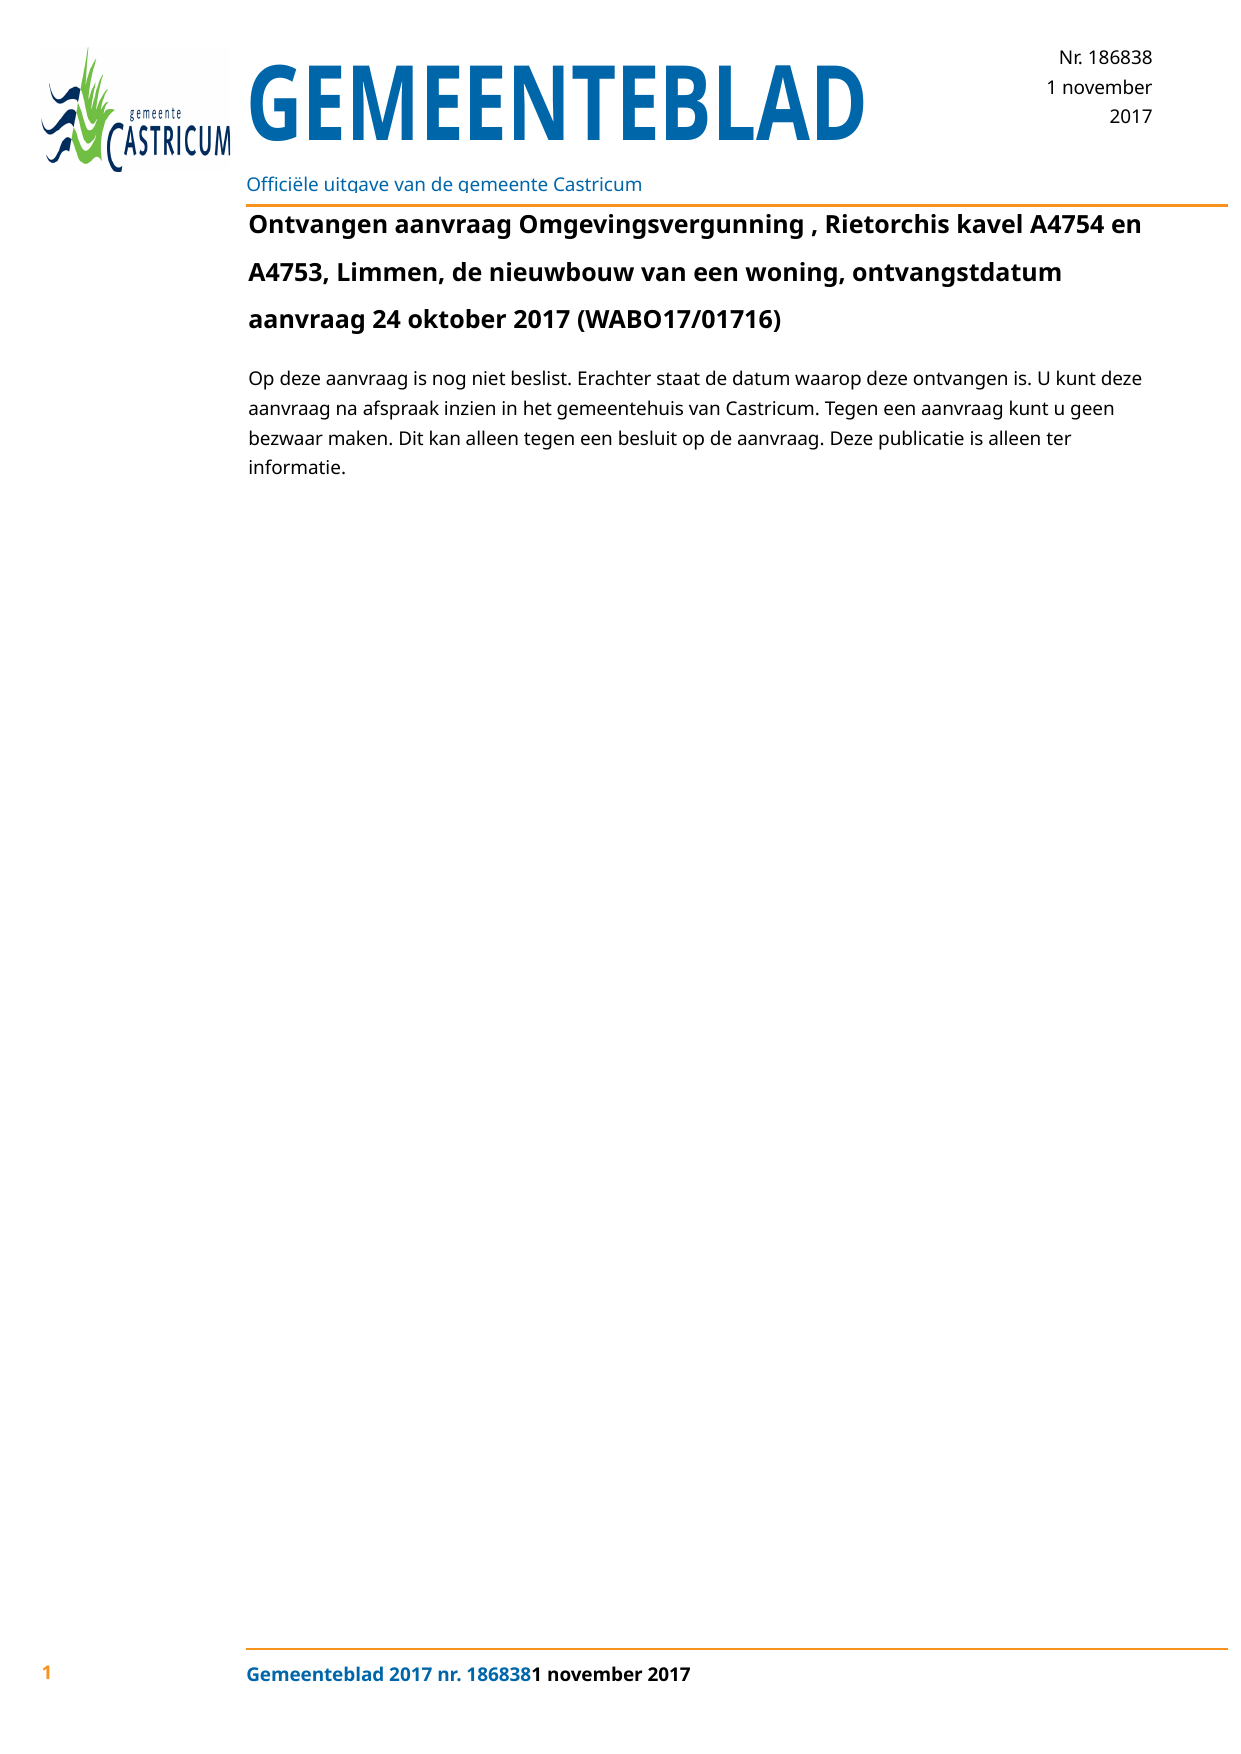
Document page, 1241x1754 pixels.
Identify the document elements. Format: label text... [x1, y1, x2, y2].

text Op deze aanvraag is nog niet beslist. Erachter staat de datum waarop deze ontvangen is. U kunt deze aanvraag na afspraak inzien in het gemeentehuis van Castricum. Tegen een aanvraag kunt u geen bezwaar maken. Dit kan alleen tegen een besluit op de aanvraag. Deze publicatie is alleen ter informatie. [248, 366, 1152, 480]
picture [41, 47, 231, 172]
text Ontvangen aanvraag Omgevingsvergunning , Rietorchis kavel A4754 en A4753, Limmen, de nieuwbouw van een woning, ontvangstdatum aanvraag 24 oktober 2017 (WABO17/01716) [248, 207, 1152, 336]
